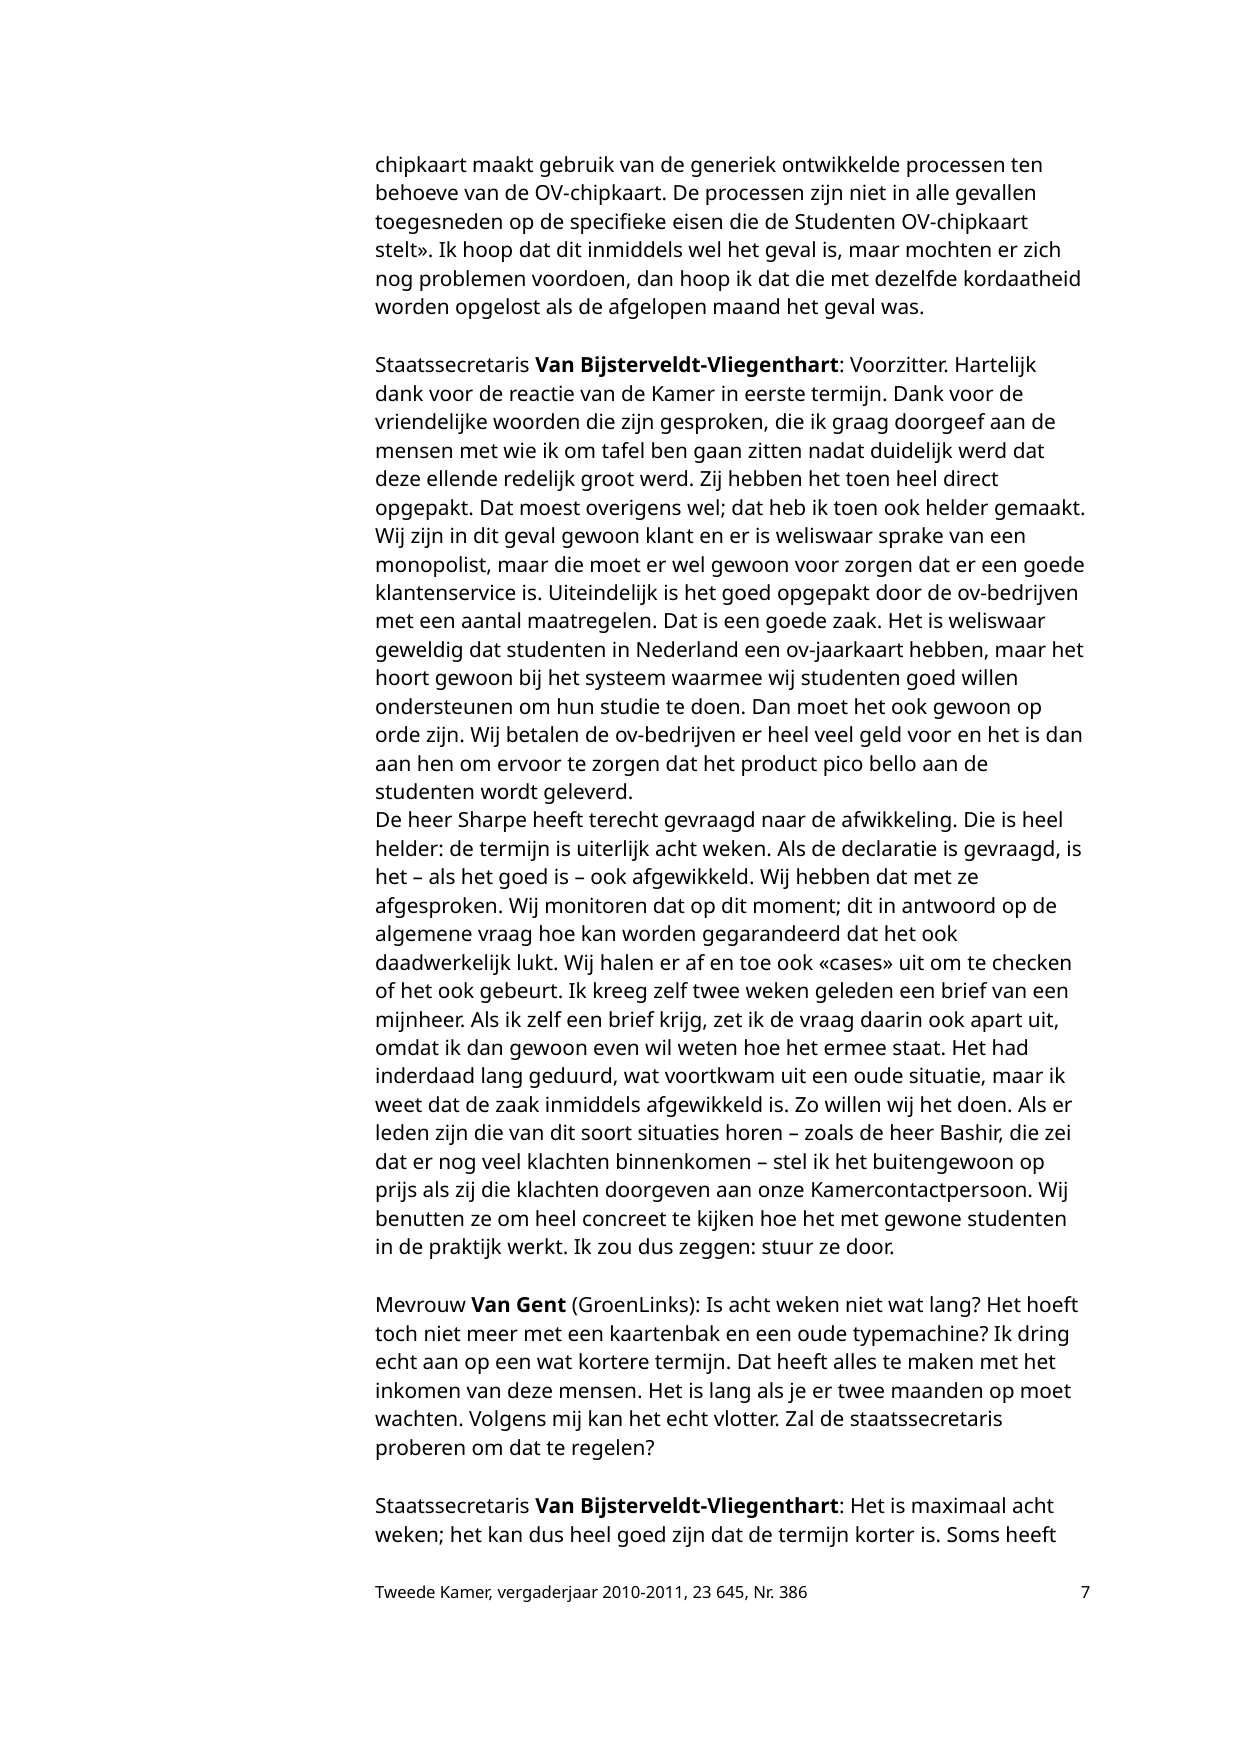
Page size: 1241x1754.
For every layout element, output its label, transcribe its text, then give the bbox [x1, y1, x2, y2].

text Staatssecretaris Van Bijsterveldt-Vliegenthart: Voorzitter. Hartelijk dank voor de reactie van de Kamer in eerste termijn. Dank voor de vriendelijke woorden die zijn gesproken, die ik graag doorgeef aan de mensen met wie ik om tafel ben gaan zitten nadat duidelijk werd dat deze ellende redelijk groot werd. Zij hebben het toen heel direct opgepakt. Dat moest overigens wel; dat heb ik toen ook helder gemaakt. Wij zijn in dit geval gewoon klant en er is weliswaar sprake van een monopolist, maar die moet er wel gewoon voor zorgen dat er een goede klantenservice is. Uiteindelijk is het goed opgepakt door de ov-bedrijven met een aantal maatregelen. Dat is een goede zaak. Het is weliswaar geweldig dat studenten in Nederland een ov-jaarkaart hebben, maar het hoort gewoon bij het systeem waarmee wij studenten goed willen ondersteunen om hun studie te doen. Dan moet het ook gewoon op orde zijn. Wij betalen de ov-bedrijven er heel veel geld voor en het is dan aan hen om ervoor te zorgen dat het product pico bello aan de studenten wordt geleverd. [375, 351, 1090, 806]
text chipkaart maakt gebruik van de generiek ontwikkelde processen ten behoeve van de OV-chipkaart. De processen zijn niet in alle gevallen toegesneden op de specifieke eisen die de Studenten OV-chipkaart stelt». Ik hoop dat dit inmiddels wel het geval is, maar mochten er zich nog problemen voordoen, dan hoop ik dat die met dezelfde kordaatheid worden opgelost als de afgelopen maand het geval was. [375, 150, 1090, 321]
text De heer Sharpe heeft terecht gevraagd naar de afwikkeling. Die is heel helder: de termijn is uiterlijk acht weken. Als de declaratie is gevraagd, is het – als het goed is – ook afgewikkeld. Wij hebben dat met ze afgesproken. Wij monitoren dat op dit moment; dit in antwoord op de algemene vraag hoe kan worden gegarandeerd dat het ook daadwerkelijk lukt. Wij halen er af en toe ook «cases» uit om te checken of het ook gebeurt. Ik kreeg zelf twee weken geleden een brief van een mijnheer. Als ik zelf een brief krijg, zet ik de vraag daarin ook apart uit, omdat ik dan gewoon even wil weten hoe het ermee staat. Het had inderdaad lang geduurd, wat voortkwam uit een oude situatie, maar ik weet dat de zaak inmiddels afgewikkeld is. Zo willen wij het doen. Als er leden zijn die van dit soort situaties horen – zoals de heer Bashir, die zei dat er nog veel klachten binnenkomen – stel ik het buitengewoon op prijs als zij die klachten doorgeven aan onze Kamercontactpersoon. Wij benutten ze om heel concreet te kijken hoe het met gewone studenten in de praktijk werkt. Ik zou dus zeggen: stuur ze door. [375, 806, 1090, 1261]
text Mevrouw Van Gent (GroenLinks): Is acht weken niet wat lang? Het hoeft toch niet meer met een kaartenbak en een oude typemachine? Ik dring echt aan op een wat kortere termijn. Dat heeft alles te maken met het inkomen van deze mensen. Het is lang als je er twee maanden op moet wachten. Volgens mij kan het echt vlotter. Zal de staatssecretaris proberen om dat te regelen? [375, 1291, 1090, 1461]
text Staatssecretaris Van Bijsterveldt-Vliegenthart: Het is maximaal acht weken; het kan dus heel goed zijn dat de termijn korter is. Soms heeft [375, 1491, 1090, 1548]
